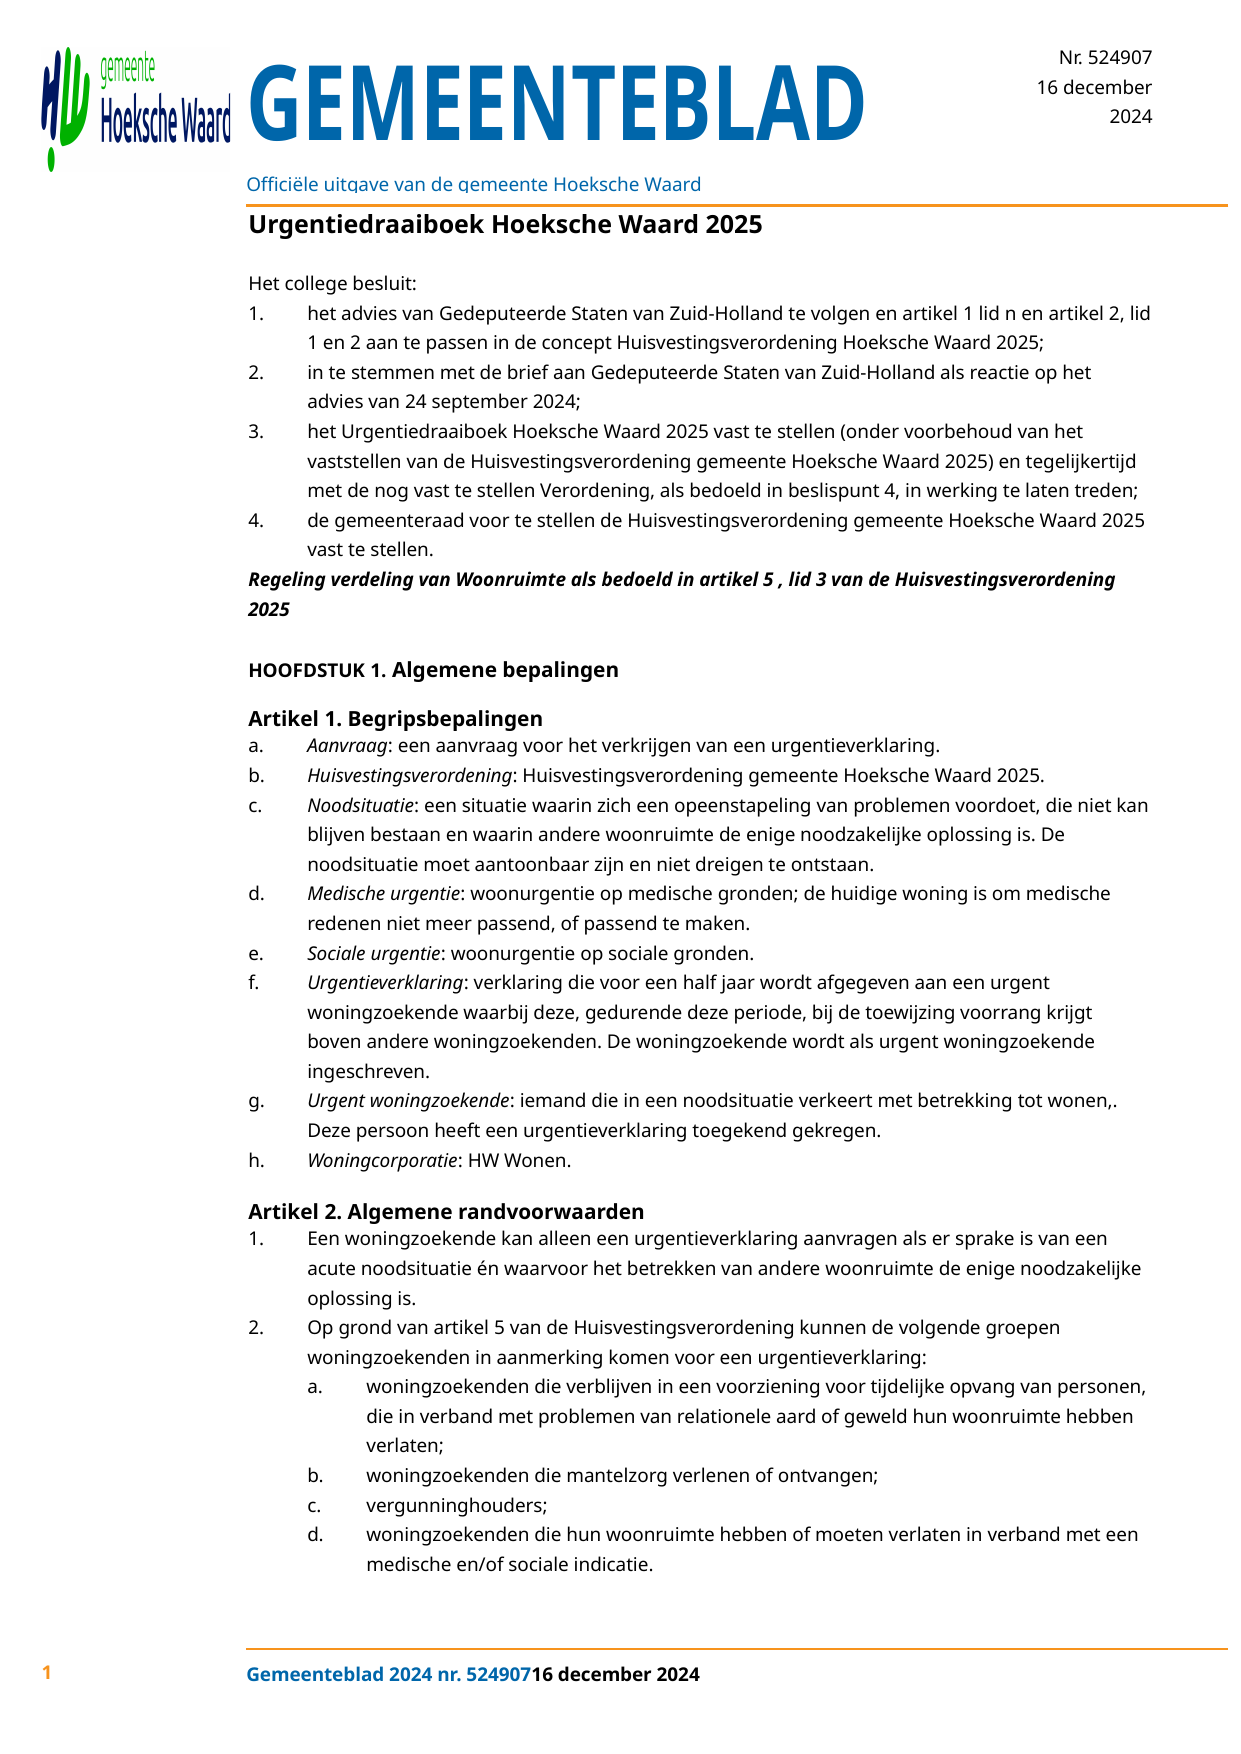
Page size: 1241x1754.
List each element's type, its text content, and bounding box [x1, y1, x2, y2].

list in te stemmen met de brief aan Gedeputeerde Staten van Zuid-Holland als reactie op het advies van 24 september 2024; [248, 359, 1152, 414]
text Urgentiedraaiboek Hoeksche Waard 2025 [248, 207, 1152, 241]
list Noodsituatie: een situatie waarin zich een opeenstapeling van problemen voordoet, die niet kan blijven bestaan en waarin andere woonruimte de enige noodzakelijke oplossing is. De noodsituatie moet aantoonbaar zijn en niet dreigen te ontstaan. [248, 792, 1152, 877]
list Een woningzoekende kan alleen een urgentieverklaring aanvragen als er sprake is van een acute noodsituatie én waarvoor het betrekken van andere woonruimte de enige noodzakelijke oplossing is. [248, 1226, 1152, 1311]
text Artikel 1. Begripsbepalingen [248, 704, 1152, 733]
picture [41, 47, 231, 172]
list Op grond van artikel 5 van de Huisvestingsverordening kunnen de volgende groepen woningzoekenden in aanmerking komen voor een urgentieverklaring: [248, 1314, 1152, 1370]
list Huisvestingsverordening: Huisvestingsverordening gemeente Hoeksche Waard 2025. [248, 762, 1152, 788]
list Woningcorporatie: HW Wonen. [248, 1147, 1152, 1172]
text Artikel 2. Algemene randvoorwaarden [248, 1197, 1152, 1226]
list Aanvraag: een aanvraag voor het verkrijgen van een urgentieverklaring. [248, 733, 1152, 758]
list woningzoekenden die verblijven in een voorziening voor tijdelijke opvang van personen, die in verband met problemen van relationele aard of geweld hun woonruimte hebben verlaten; [307, 1373, 1152, 1458]
list woningzoekenden die hun woonruimte hebben of moeten verlaten in verband met een medische en/of sociale indicatie. [307, 1521, 1152, 1577]
list Medische urgentie: woonurgentie op medische gronden; de huidige woning is om medische redenen niet meer passend, of passend te maken. [248, 881, 1152, 936]
list woningzoekenden die mantelzorg verlenen of ontvangen; [307, 1462, 1152, 1488]
list Sociale urgentie: woonurgentie op sociale gronden. [248, 940, 1152, 965]
list de gemeenteraad voor te stellen de Huisvestingsverordening gemeente Hoeksche Waard 2025 vast te stellen. [248, 507, 1152, 562]
list het Urgentiedraaiboek Hoeksche Waard 2025 vast te stellen (onder voorbehoud van het vaststellen van de Huisvestingsverordening gemeente Hoeksche Waard 2025) en tegelijkertijd met de nog vast te stellen Verordening, als bedoeld in beslispunt 4, in werking te laten treden; [248, 418, 1152, 503]
list vergunninghouders; [307, 1492, 1152, 1518]
list Urgentieverklaring: verklaring die voor een half jaar wordt afgegeven aan een urgent woningzoekende waarbij deze, gedurende deze periode, bij de toewijzing voorrang krijgt boven andere woningzoekenden. De woningzoekende wordt als urgent woningzoekende ingeschreven. [248, 969, 1152, 1084]
text Het college besluit: [248, 270, 1152, 296]
list het advies van Gedeputeerde Staten van Zuid-Holland te volgen en artikel 1 lid n en artikel 2, lid 1 en 2 aan te passen in de concept Huisvestingsverordening Hoeksche Waard 2025; [248, 300, 1152, 355]
text Regeling verdeling van Woonruimte als bedoeld in artikel 5 , lid 3 van de Huisvestingsverordening 2025 [248, 566, 1152, 621]
text HOOFDSTUK 1. Algemene bepalingen [248, 655, 1152, 683]
list Urgent woningzoekende: iemand die in een noodsituatie verkeert met betrekking tot wonen,. Deze persoon heeft een urgentieverklaring toegekend gekregen. [248, 1088, 1152, 1143]
